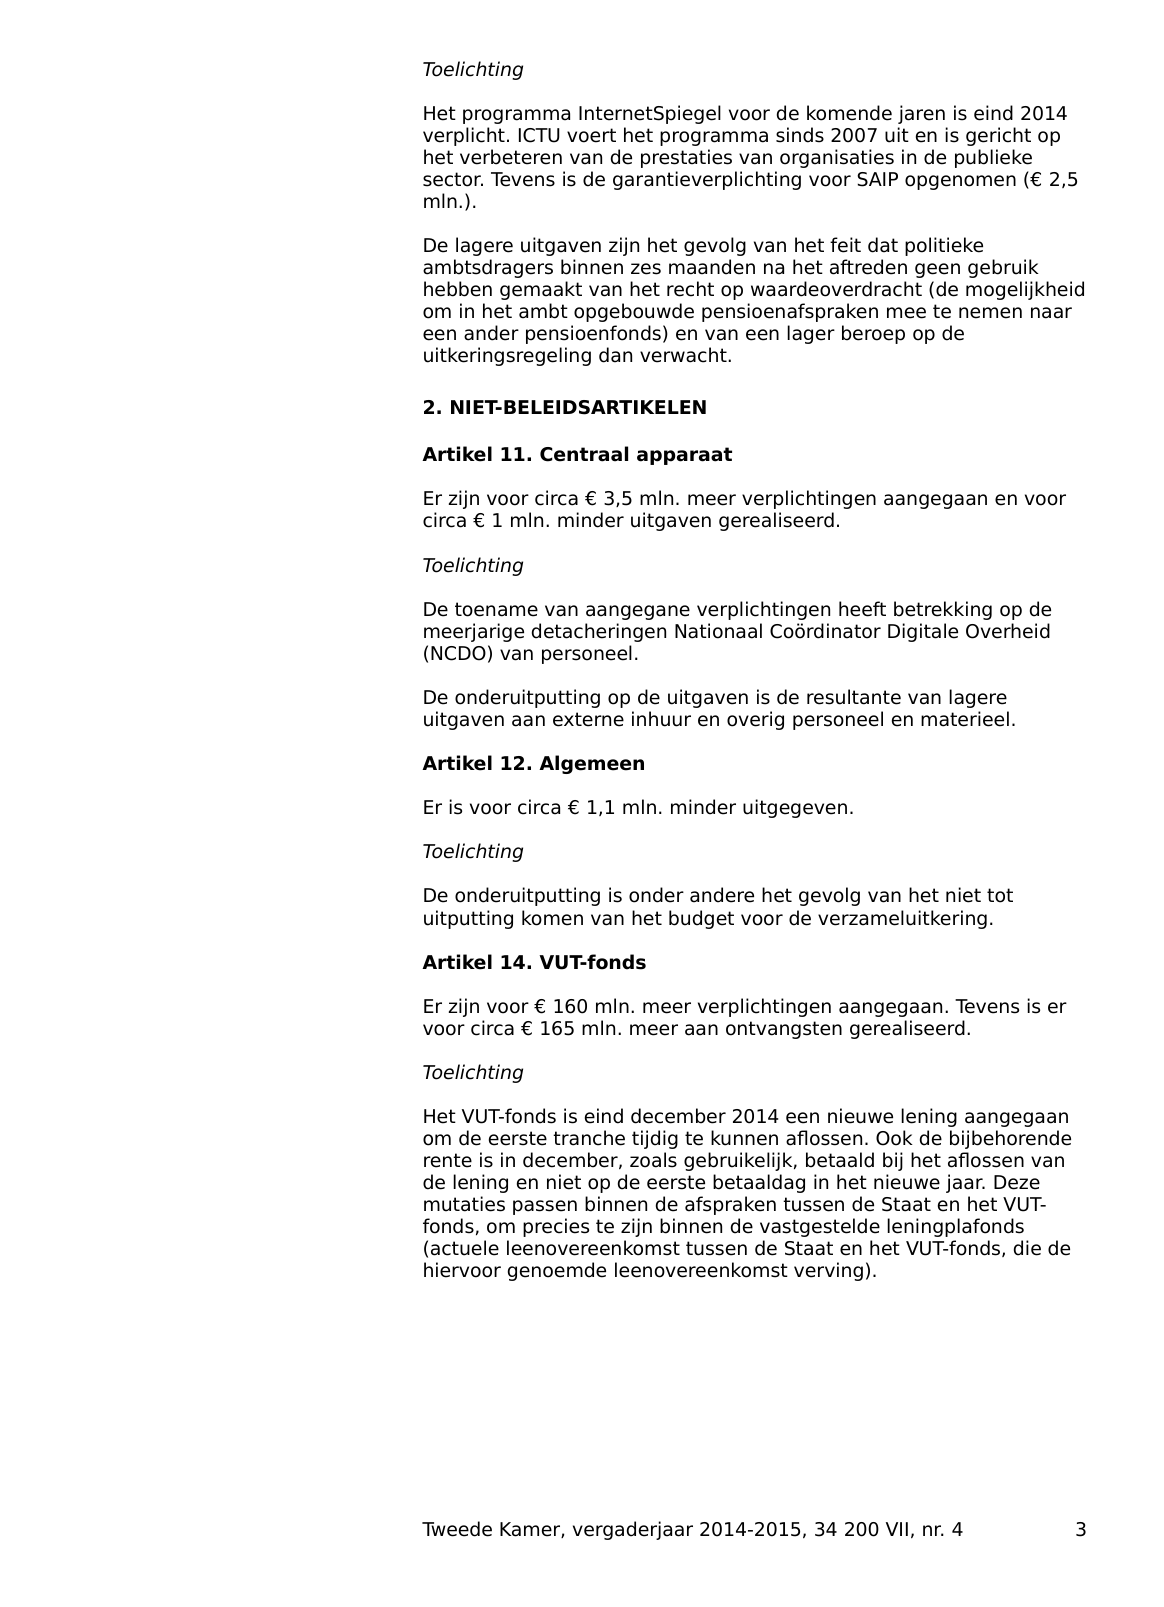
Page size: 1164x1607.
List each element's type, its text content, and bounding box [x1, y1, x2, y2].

subtitle Artikel 14. VUT-fonds [422, 952, 1087, 973]
text Het VUT-fonds is eind december 2014 een nieuwe lening aangegaan om de eerste tranche tijdig te kunnen aflossen. Ook de bijbehorende rente is in december, zoals gebruikelijk, betaald bij het aflossen van de lening en niet op de eerste betaaldag in het nieuwe jaar. Deze mutaties passen binnen de afspraken tussen de Staat en het VUT-fonds, om precies te zijn binnen de vastgestelde leningplafonds (actuele leenovereenkomst tussen de Staat en het VUT-fonds, die de hiervoor genoemde leenovereenkomst verving). [422, 1106, 1087, 1282]
text Er zijn voor € 160 mln. meer verplichtingen aangegaan. Tevens is er voor circa € 165 mln. meer aan ontvangsten gerealiseerd. [422, 996, 1087, 1040]
text Er zijn voor circa € 3,5 mln. meer verplichtingen aangegaan en voor circa € 1 mln. minder uitgaven gerealiseerd. [422, 488, 1087, 532]
text De lagere uitgaven zijn het gevolg van het feit dat politieke ambtsdragers binnen zes maanden na het aftreden geen gebruik hebben gemaakt van het recht op waardeoverdracht (de mogelijkheid om in het ambt opgebouwde pensioenafspraken mee te nemen naar een ander pensioenfonds) en van een lager beroep op de uitkeringsregeling dan verwacht. [422, 235, 1087, 367]
subtitle Toelichting [422, 59, 1087, 81]
subtitle Toelichting [422, 1062, 1087, 1084]
subtitle Toelichting [422, 841, 1087, 863]
text Het programma InternetSpiegel voor de komende jaren is eind 2014 verplicht. ICTU voert het programma sinds 2007 uit en is gericht op het verbeteren van de prestaties van organisaties in de publieke sector. Tevens is de garantieverplichting voor SAIP opgenomen (€ 2,5 mln.). [422, 103, 1087, 213]
subtitle Toelichting [422, 554, 1087, 576]
text Er is voor circa € 1,1 mln. minder uitgegeven. [422, 797, 1087, 819]
subtitle 2. NIET-BELEIDSARTIKELEN [422, 397, 1087, 419]
subtitle Artikel 11. Centraal apparaat [422, 444, 1087, 466]
text De onderuitputting op de uitgaven is de resultante van lagere uitgaven aan externe inhuur en overig personeel en materieel. [422, 687, 1087, 731]
text De onderuitputting is onder andere het gevolg van het niet tot uitputting komen van het budget voor de verzameluitkering. [422, 885, 1087, 929]
subtitle Artikel 12. Algemeen [422, 753, 1087, 775]
text De toename van aangegane verplichtingen heeft betrekking op de meerjarige detacheringen Nationaal Coördinator Digitale Overheid (NCDO) van personeel. [422, 599, 1087, 664]
